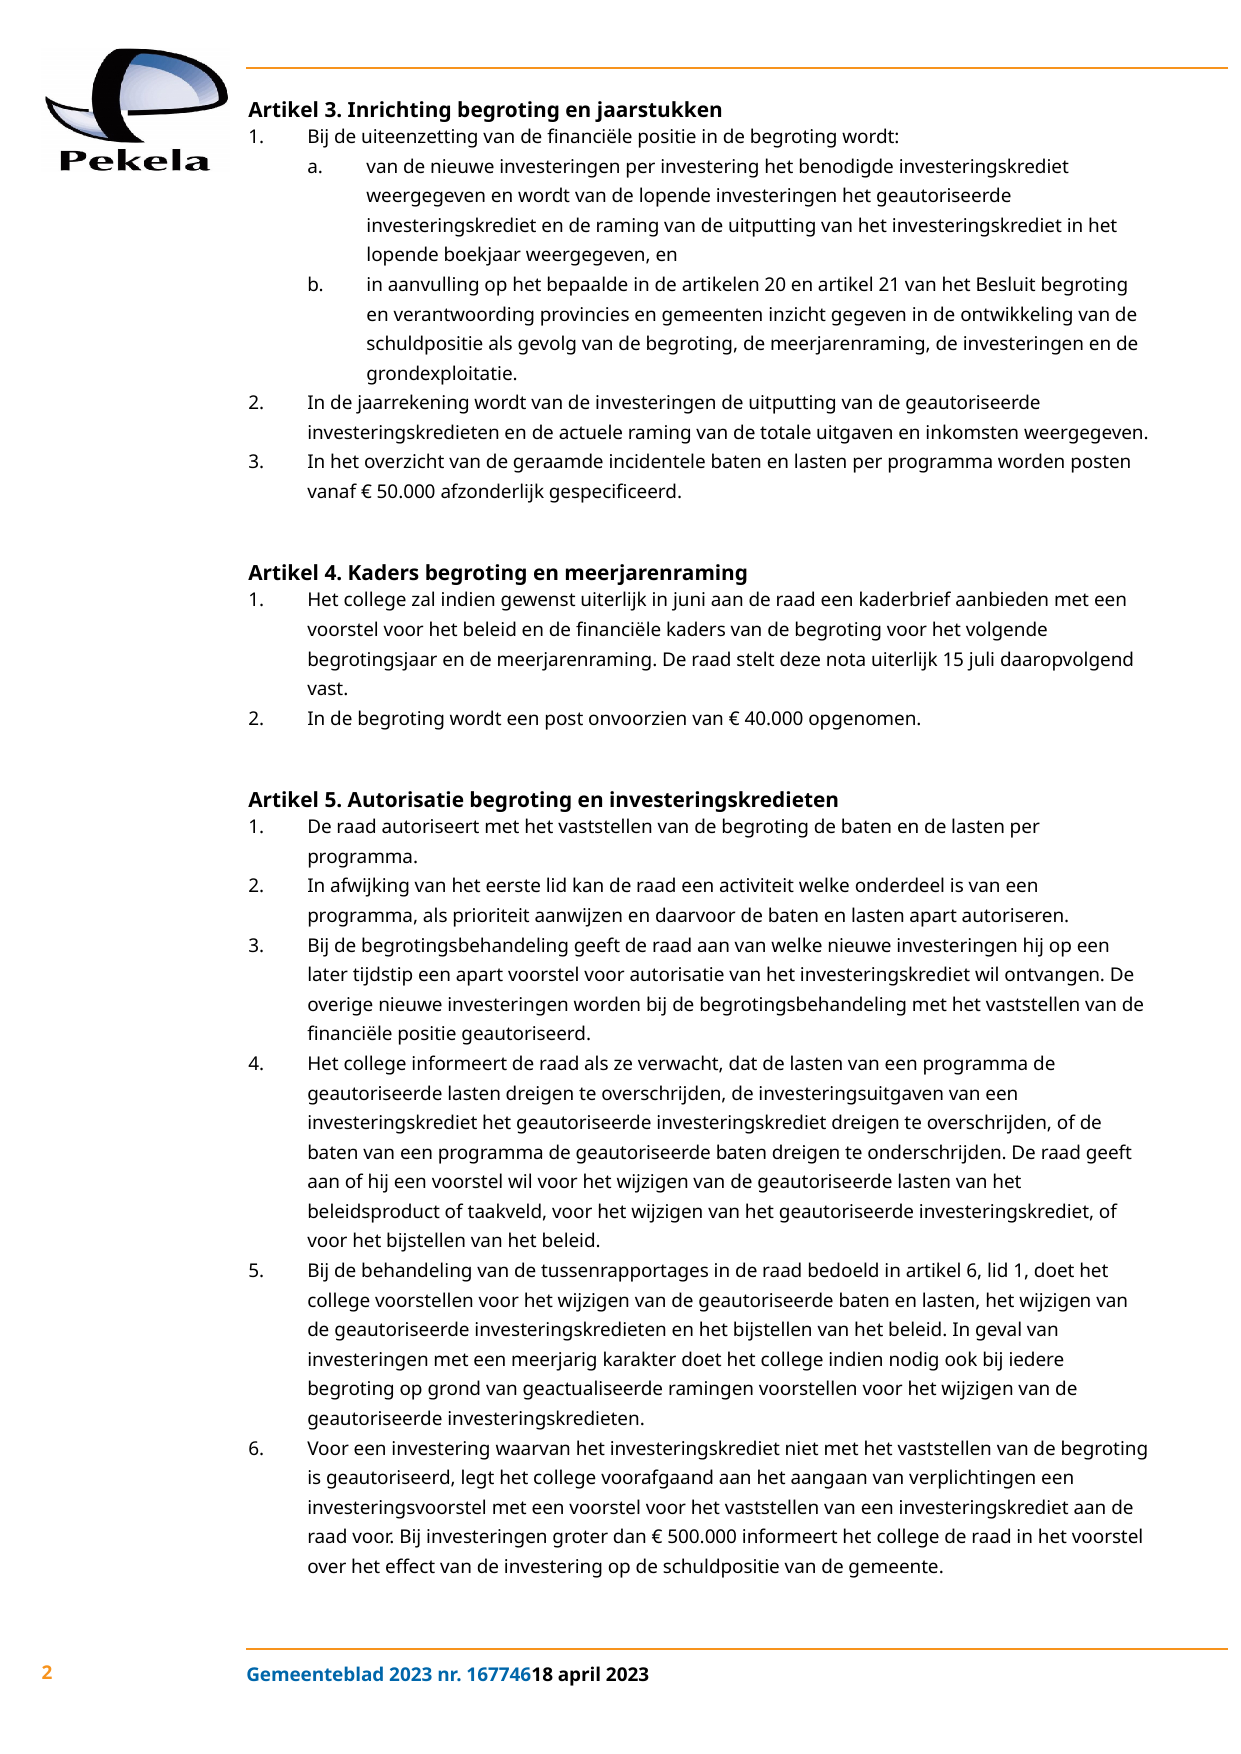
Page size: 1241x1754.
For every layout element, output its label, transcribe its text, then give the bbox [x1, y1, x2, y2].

list In de jaarrekening wordt van de investeringen de uitputting van de geautoriseerde investeringskredieten en de actuele raming van de totale uitgaven en inkomsten weergegeven. [248, 389, 1152, 445]
picture [41, 47, 231, 172]
list in aanvulling op het bepaalde in de artikelen 20 en artikel 21 van het Besluit begroting en verantwoording provincies en gemeenten inzicht gegeven in de ontwikkeling van de schuldpositie als gevolg van de begroting, de meerjarenraming, de investeringen en de grondexploitatie. [307, 271, 1152, 386]
text Artikel 5. Autorisatie begroting en investeringskredieten [248, 785, 1152, 813]
list Voor een investering waarvan het investeringskrediet niet met het vaststellen van de begroting is geautoriseerd, legt het college voorafgaand aan het aangaan van verplichtingen een investeringsvoorstel met een voorstel voor het vaststellen van een investeringskrediet aan de raad voor. Bij investeringen groter dan € 500.000 informeert het college de raad in het voorstel over het effect van de investering op de schuldpositie van de gemeente. [248, 1435, 1152, 1579]
list Bij de behandeling van de tussenrapportages in de raad bedoeld in artikel 6, lid 1, doet het college voorstellen voor het wijzigen van de geautoriseerde baten en lasten, het wijzigen van de geautoriseerde investeringskredieten en het bijstellen van het beleid. In geval van investeringen met een meerjarig karakter doet het college indien nodig ook bij iedere begroting op grond van geactualiseerde ramingen voorstellen voor het wijzigen van de geautoriseerde investeringskredieten. [248, 1257, 1152, 1431]
list Het college informeert de raad als ze verwacht, dat de lasten van een programma de geautoriseerde lasten dreigen te overschrijden, de investeringsuitgaven van een investeringskrediet het geautoriseerde investeringskrediet dreigen te overschrijden, of de baten van een programma de geautoriseerde baten dreigen te onderschrijden. De raad geeft aan of hij een voorstel wil voor het wijzigen van de geautoriseerde lasten van het beleidsproduct of taakveld, voor het wijzigen van het geautoriseerde investeringskrediet, of voor het bijstellen van het beleid. [248, 1050, 1152, 1253]
list Het college zal indien gewenst uiterlijk in juni aan de raad een kaderbrief aanbieden met een voorstel voor het beleid en de financiële kaders van de begroting voor het volgende begrotingsjaar en de meerjarenraming. De raad stelt deze nota uiterlijk 15 juli daaropvolgend vast. [248, 587, 1152, 701]
list In afwijking van het eerste lid kan de raad een activiteit welke onderdeel is van een programma, als prioriteit aanwijzen en daarvoor de baten en lasten apart autoriseren. [248, 873, 1152, 928]
list Bij de begrotingsbehandeling geeft de raad aan van welke nieuwe investeringen hij op een later tijdstip een apart voorstel voor autorisatie van het investeringskrediet wil ontvangen. De overige nieuwe investeringen worden bij de begrotingsbehandeling met het vaststellen van de financiële positie geautoriseerd. [248, 932, 1152, 1046]
list De raad autoriseert met het vaststellen van de begroting de baten en de lasten per programma. [248, 813, 1152, 869]
list In het overzicht van de geraamde incidentele baten en lasten per programma worden posten vanaf € 50.000 afzonderlijk gespecificeerd. [248, 449, 1152, 504]
text Artikel 3. Inrichting begroting en jaarstukken [248, 95, 1152, 123]
list In de begroting wordt een post onvoorzien van € 40.000 opgenomen. [248, 705, 1152, 731]
list van de nieuwe investeringen per investering het benodigde investeringskrediet weergegeven en wordt van de lopende investeringen het geautoriseerde investeringskrediet en de raming van de uitputting van het investeringskrediet in het lopende boekjaar weergegeven, en [307, 153, 1152, 267]
list Bij de uiteenzetting van de financiële positie in de begroting wordt: [248, 123, 1152, 149]
text Artikel 4. Kaders begroting en meerjarenraming [248, 558, 1152, 587]
